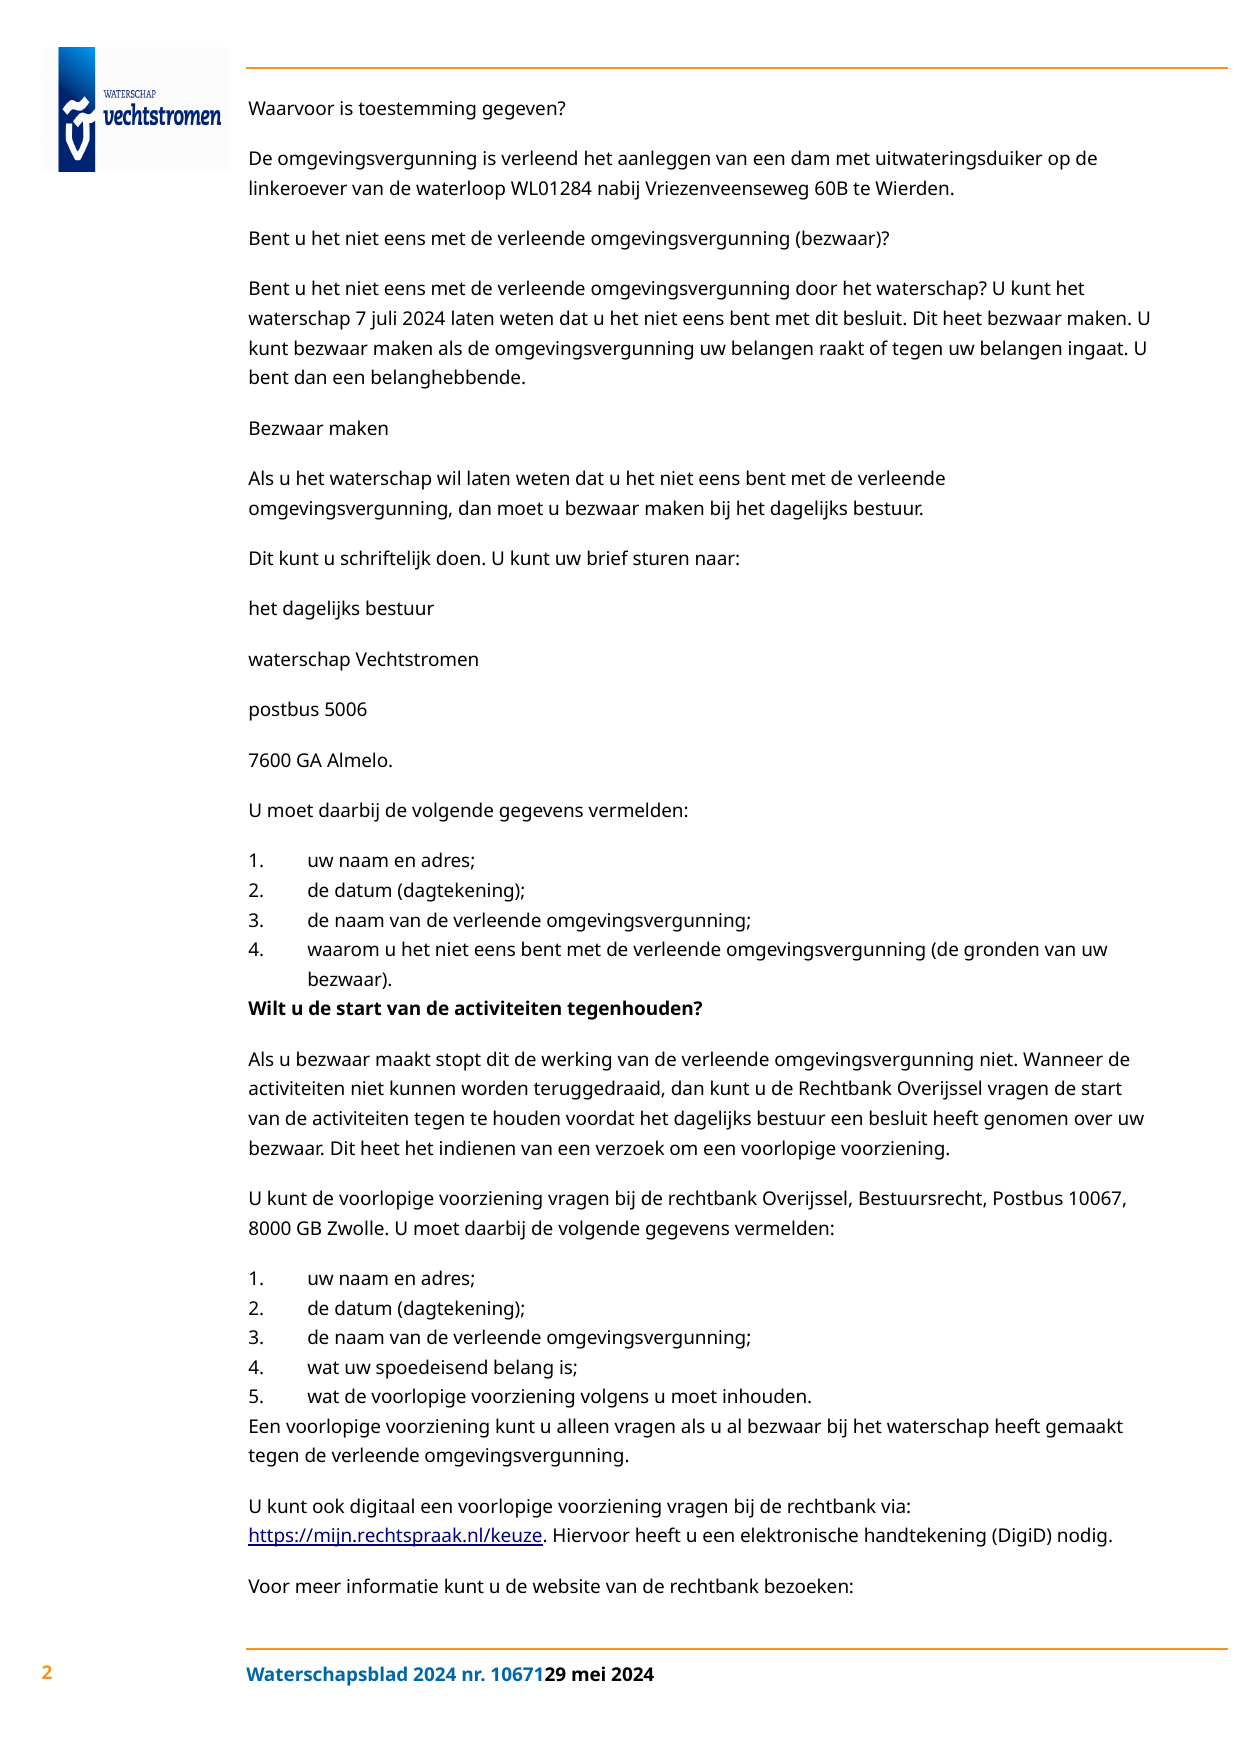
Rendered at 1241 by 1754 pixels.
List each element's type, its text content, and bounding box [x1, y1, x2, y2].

list waarom u het niet eens bent met de verleende omgevingsvergunning (de gronden van uw bezwaar). [248, 936, 1152, 992]
list uw naam en adres; [248, 848, 1152, 873]
text U kunt ook digitaal een voorlopige voorziening vragen bij de rechtbank via: https://mijn.rechtspraak.nl/keuze. Hiervoor heeft u een elektronische handtekening (DigiD) nodig. [248, 1493, 1152, 1548]
list de datum (dagtekening); [248, 877, 1152, 903]
text 7600 GA Almelo. [248, 747, 1152, 773]
list wat de voorlopige voorziening volgens u moet inhouden. [248, 1383, 1152, 1409]
text Bent u het niet eens met de verleende omgevingsvergunning (bezwaar)? [248, 225, 1152, 251]
list de datum (dagtekening); [248, 1295, 1152, 1321]
text Bezwaar maken [248, 415, 1152, 441]
list de naam van de verleende omgevingsvergunning; [248, 907, 1152, 933]
text Waarvoor is toestemming gegeven? [248, 95, 1152, 121]
text Een voorlopige voorziening kunt u alleen vragen als u al bezwaar bij het waterschap heeft gemaakt tegen de verleende omgevingsvergunning. [248, 1413, 1152, 1468]
text postbus 5006 [248, 696, 1152, 722]
text Wilt u de start van de activiteiten tegenhouden? [248, 996, 1152, 1021]
text Voor meer informatie kunt u de website van de rechtbank bezoeken: [248, 1573, 1152, 1599]
text Dit kunt u schriftelijk doen. U kunt uw brief sturen naar: [248, 545, 1152, 571]
text U moet daarbij de volgende gegevens vermelden: [248, 797, 1152, 823]
text Als u het waterschap wil laten weten dat u het niet eens bent met de verleende omgevingsvergunning, dan moet u bezwaar maken bij het dagelijks bestuur. [248, 465, 1152, 521]
text U kunt de voorlopige voorziening vragen bij de rechtbank Overijssel, Bestuursrecht, Postbus 10067, 8000 GB Zwolle. U moet daarbij de volgende gegevens vermelden: [248, 1185, 1152, 1241]
list wat uw spoedeisend belang is; [248, 1354, 1152, 1380]
text waterschap Vechtstromen [248, 646, 1152, 672]
text Bent u het niet eens met de verleende omgevingsvergunning door het waterschap? U kunt het waterschap 7 juli 2024 laten weten dat u het niet eens bent met dit besluit. Dit heet bezwaar maken. U kunt bezwaar maken als de omgevingsvergunning uw belangen raakt of tegen uw belangen ingaat. U bent dan een belanghebbende. [248, 276, 1152, 390]
list de naam van de verleende omgevingsvergunning; [248, 1324, 1152, 1350]
text De omgevingsvergunning is verleend het aanleggen van een dam met uitwateringsduiker op de linkeroever van de waterloop WL01284 nabij Vriezenveenseweg 60B te Wierden. [248, 145, 1152, 201]
list uw naam en adres; [248, 1265, 1152, 1291]
text Als u bezwaar maakt stopt dit de werking van de verleende omgevingsvergunning niet. Wanneer de activiteiten niet kunnen worden teruggedraaid, dan kunt u de Rechtbank Overijssel vragen de start van de activiteiten tegen te houden voordat het dagelijks bestuur een besluit heeft genomen over uw bezwaar. Dit heet het indienen van een verzoek om een voorlopige voorziening. [248, 1046, 1152, 1161]
text het dagelijks bestuur [248, 596, 1152, 621]
picture [41, 47, 231, 172]
